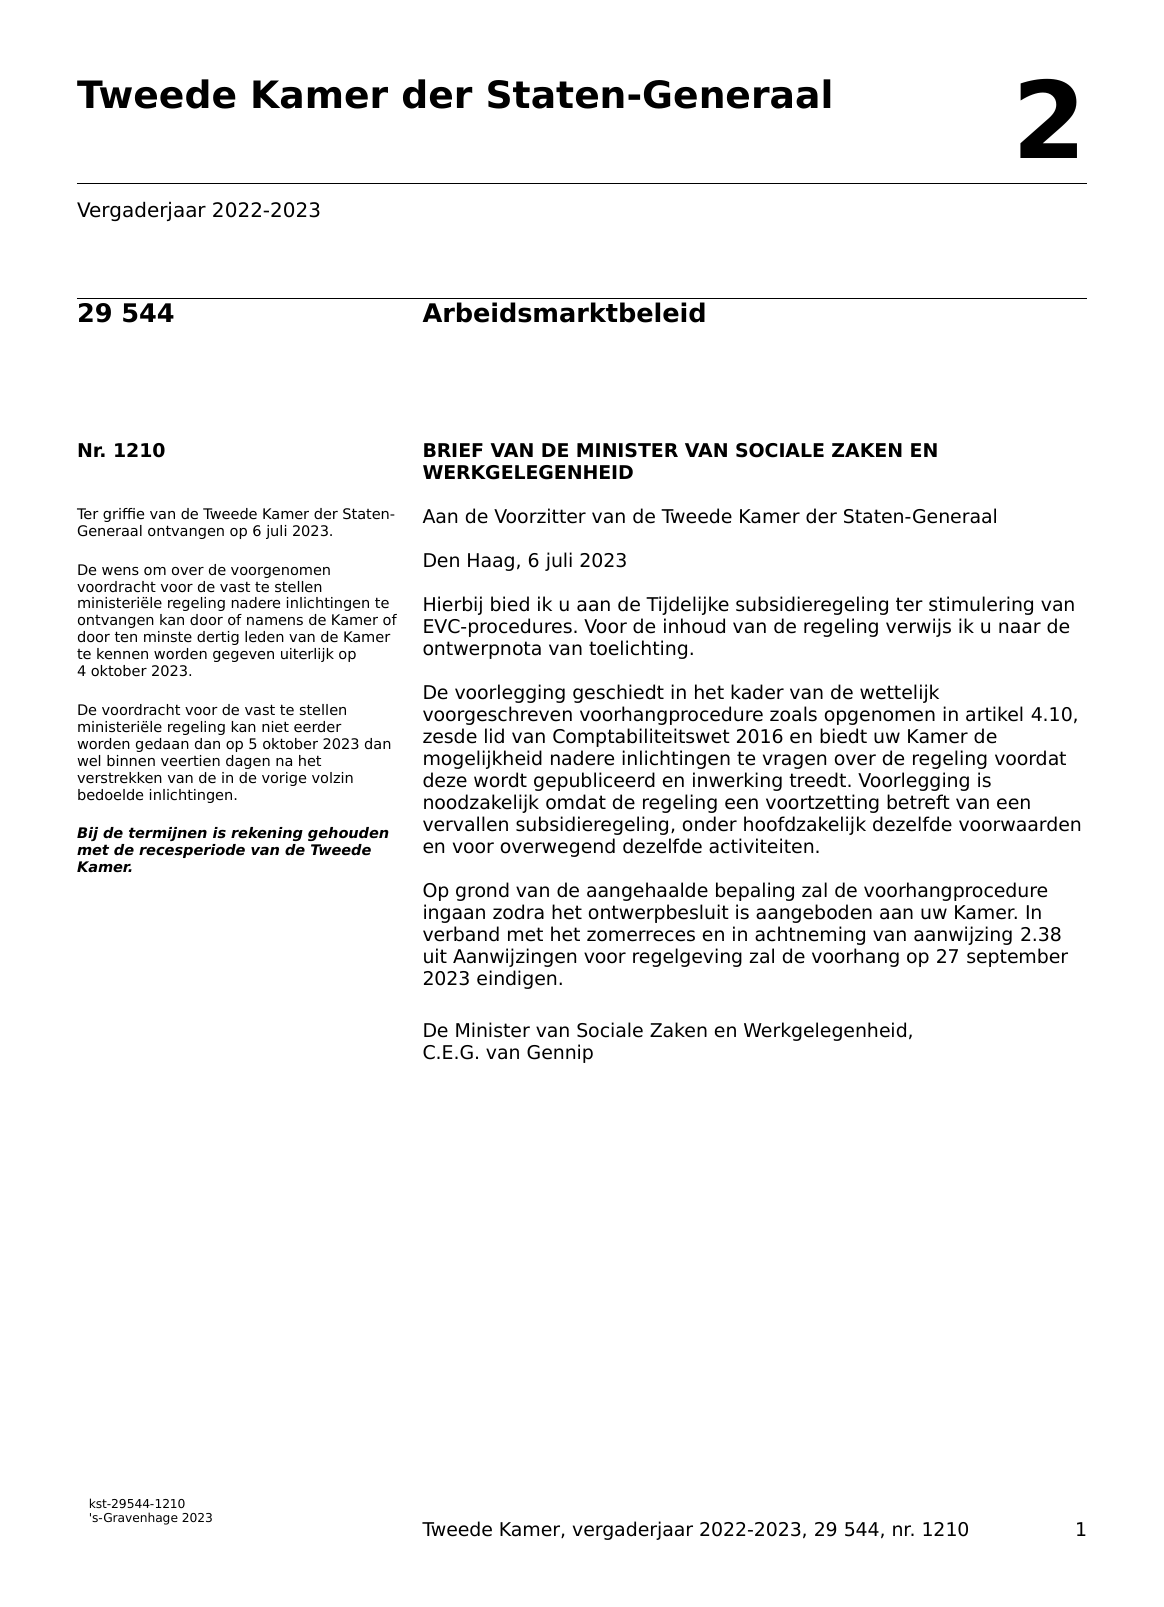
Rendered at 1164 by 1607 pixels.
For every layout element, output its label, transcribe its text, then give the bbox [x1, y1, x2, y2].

text kst-29544-1210 [88, 1497, 323, 1511]
subtitle Nr. 1210 BRIEF VAN DE MINISTER VAN SOCIALE ZAKEN EN WERKGELEGENHEID [77, 440, 1087, 484]
text Den Haag, 6 juli 2023 [422, 550, 1087, 572]
table_header Tweede Kamer der Staten-Generaal [77, 59, 886, 183]
text 's-Gravenhage 2023 [88, 1511, 323, 1525]
text Op grond van de aangehaalde bepaling zal de voorhangprocedure ingaan zodra het ontwerpbesluit is aangeboden aan uw Kamer. In verband met het zomerreces en in achtneming van aanwijzing 2.38 uit Aanwijzingen voor regelgeving zal de voorhang op 27 september 2023 eindigen. [422, 880, 1087, 990]
text De voordracht voor de vast te stellen ministeriële regeling kan niet eerder worden gedaan dan op 5 oktober 2023 dan wel binnen veertien dagen na het verstrekken van de in de vorige volzin bedoelde inlichtingen. [77, 702, 399, 803]
text De wens om over de voorgenomen voordracht voor de vast te stellen ministeriële regeling nadere inlichtingen te ontvangen kan door of namens de Kamer of door ten minste dertig leden van de Kamer te kennen worden gegeven uiterlijk op 4 oktober 2023. [77, 562, 399, 680]
text [77, 539, 399, 562]
table_cell Vergaderjaar 2022-2023 [77, 184, 1087, 298]
text Hierbij bied ik u aan de Tijdelijke subsidieregeling ter stimulering van EVC-procedures. Voor de inhoud van de regeling verwijs ik u naar de ontwerpnota van toelichting. [422, 594, 1087, 660]
text Ter griffie van de Tweede Kamer der Staten-Generaal ontvangen op 6 juli 2023. [77, 506, 399, 539]
subtitle 29 544 Arbeidsmarktbeleid [77, 299, 1087, 329]
text De Minister van Sociale Zaken en Werkgelegenheid, C.E.G. van Gennip [422, 1020, 1087, 1064]
text [77, 680, 399, 702]
text De voorlegging geschiedt in het kader van de wettelijk voorgeschreven voorhangprocedure zoals opgenomen in artikel 4.10, zesde lid van Comptabiliteitswet 2016 en biedt uw Kamer de mogelijkheid nadere inlichtingen te vragen over de regeling voordat deze wordt gepubliceerd en inwerking treedt. Voorlegging is noodzakelijk omdat de regeling een voortzetting betreft van een vervallen subsidieregeling, onder hoofdzakelijk dezelfde voorwaarden en voor overwegend dezelfde activiteiten. [422, 682, 1087, 858]
text Bij de termijnen is rekening gehouden met de recesperiode van de Tweede Kamer. [77, 826, 399, 876]
text [77, 803, 399, 826]
table_header 2 [886, 59, 1087, 183]
text Aan de Voorzitter van de Tweede Kamer der Staten-Generaal [422, 506, 1087, 528]
